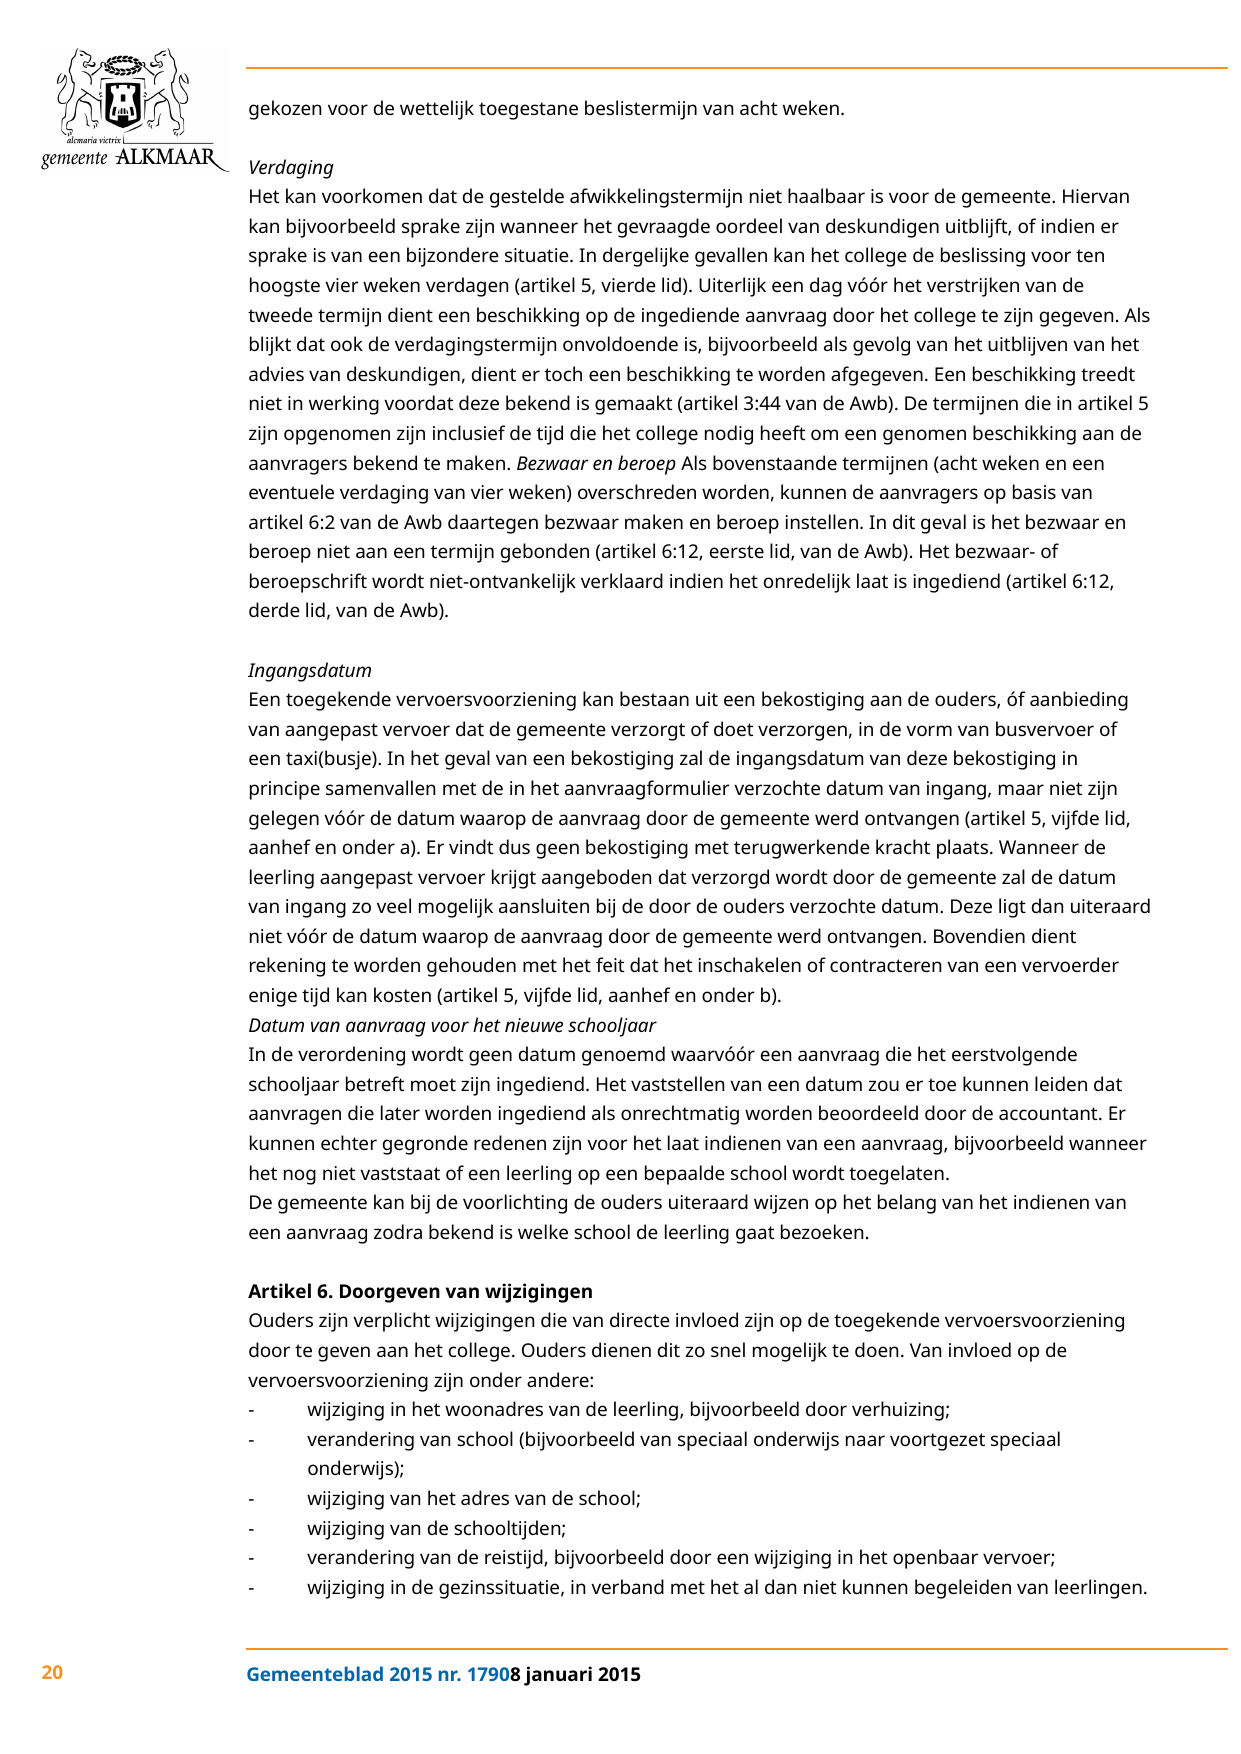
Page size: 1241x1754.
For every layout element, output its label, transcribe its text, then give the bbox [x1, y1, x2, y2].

list verandering van de reistijd, bijvoorbeeld door een wijziging in het openbaar vervoer; [248, 1544, 1152, 1570]
text Artikel 6. Doorgeven van wijzigingen [248, 1278, 1152, 1304]
text Ouders zijn verplicht wijzigingen die van directe invloed zijn op de toegekende vervoersvoorziening door te geven aan het college. Ouders dienen dit zo snel mogelijk te doen. Van invloed op de vervoersvoorziening zijn onder andere: [248, 1308, 1152, 1393]
text gekozen voor de wettelijk toegestane beslistermijn van acht weken. [248, 95, 1152, 121]
list wijziging in het woonadres van de leerling, bijvoorbeeld door verhuizing; [248, 1396, 1152, 1422]
text Het kan voorkomen dat de gestelde afwikkelingstermijn niet haalbaar is voor de gemeente. Hiervan kan bijvoorbeeld sprake zijn wanneer het gevraagde oordeel van deskundigen uitblijft, of indien er sprake is van een bijzondere situatie. In dergelijke gevallen kan het college de beslissing voor ten hoogste vier weken verdagen (artikel 5, vierde lid). Uiterlijk een dag vóór het verstrijken van de tweede termijn dient een beschikking op de ingediende aanvraag door het college te zijn gegeven. Als blijkt dat ook de verdagingstermijn onvoldoende is, bijvoorbeeld als gevolg van het uitblijven van het advies van deskundigen, dient er toch een beschikking te worden afgegeven. Een beschikking treedt niet in werking voordat deze bekend is gemaakt (artikel 3:44 van de Awb). De termijnen die in artikel 5 zijn opgenomen zijn inclusief de tijd die het college nodig heeft om een genomen beschikking aan de aanvragers bekend te maken. Bezwaar en beroep Als bovenstaande termijnen (acht weken en een eventuele verdaging van vier weken) overschreden worden, kunnen de aanvragers op basis van artikel 6:2 van de Awb daartegen bezwaar maken en beroep instellen. In dit geval is het bezwaar en beroep niet aan een termijn gebonden (artikel 6:12, eerste lid, van de Awb). Het bezwaar- of beroepschrift wordt niet-ontvankelijk verklaard indien het onredelijk laat is ingediend (artikel 6:12, derde lid, van de Awb). [248, 183, 1152, 623]
text Ingangsdatum [248, 657, 1152, 683]
text Verdaging [248, 154, 1152, 180]
text In de verordening wordt geen datum genoemd waarvóór een aanvraag die het eerstvolgende schooljaar betreft moet zijn ingediend. Het vaststellen van een datum zou er toe kunnen leiden dat aanvragen die later worden ingediend als onrechtmatig worden beoordeeld door de accountant. Er kunnen echter gegronde redenen zijn voor het laat indienen van een aanvraag, bijvoorbeeld wanneer het nog niet vaststaat of een leerling op een bepaalde school wordt toegelaten. [248, 1041, 1152, 1186]
picture [41, 47, 231, 172]
list wijziging van de schooltijden; [248, 1515, 1152, 1541]
text De gemeente kan bij de voorlichting de ouders uiteraard wijzen op het belang van het indienen van een aanvraag zodra bekend is welke school de leerling gaat bezoeken. [248, 1189, 1152, 1245]
text Datum van aanvraag voor het nieuwe schooljaar [248, 1012, 1152, 1038]
list wijziging van het adres van de school; [248, 1485, 1152, 1511]
list wijziging in de gezinssituatie, in verband met het al dan niet kunnen begeleiden van leerlingen. [248, 1574, 1152, 1600]
text Een toegekende vervoersvoorziening kan bestaan uit een bekostiging aan de ouders, óf aanbieding van aangepast vervoer dat de gemeente verzorgt of doet verzorgen, in de vorm van busvervoer of een taxi(busje). In het geval van een bekostiging zal de ingangsdatum van deze bekostiging in principe samenvallen met de in het aanvraagformulier verzochte datum van ingang, maar niet zijn gelegen vóór de datum waarop de aanvraag door de gemeente werd ontvangen (artikel 5, vijfde lid, aanhef en onder a). Er vindt dus geen bekostiging met terugwerkende kracht plaats. Wanneer de leerling aangepast vervoer krijgt aangeboden dat verzorgd wordt door de gemeente zal de datum van ingang zo veel mogelijk aansluiten bij de door de ouders verzochte datum. Deze ligt dan uiteraard niet vóór de datum waarop de aanvraag door de gemeente werd ontvangen. Bovendien dient rekening te worden gehouden met het feit dat het inschakelen of contracteren van een vervoerder enige tijd kan kosten (artikel 5, vijfde lid, aanhef en onder b). [248, 686, 1152, 1008]
list verandering van school (bijvoorbeeld van speciaal onderwijs naar voortgezet speciaal onderwijs); [248, 1426, 1152, 1481]
